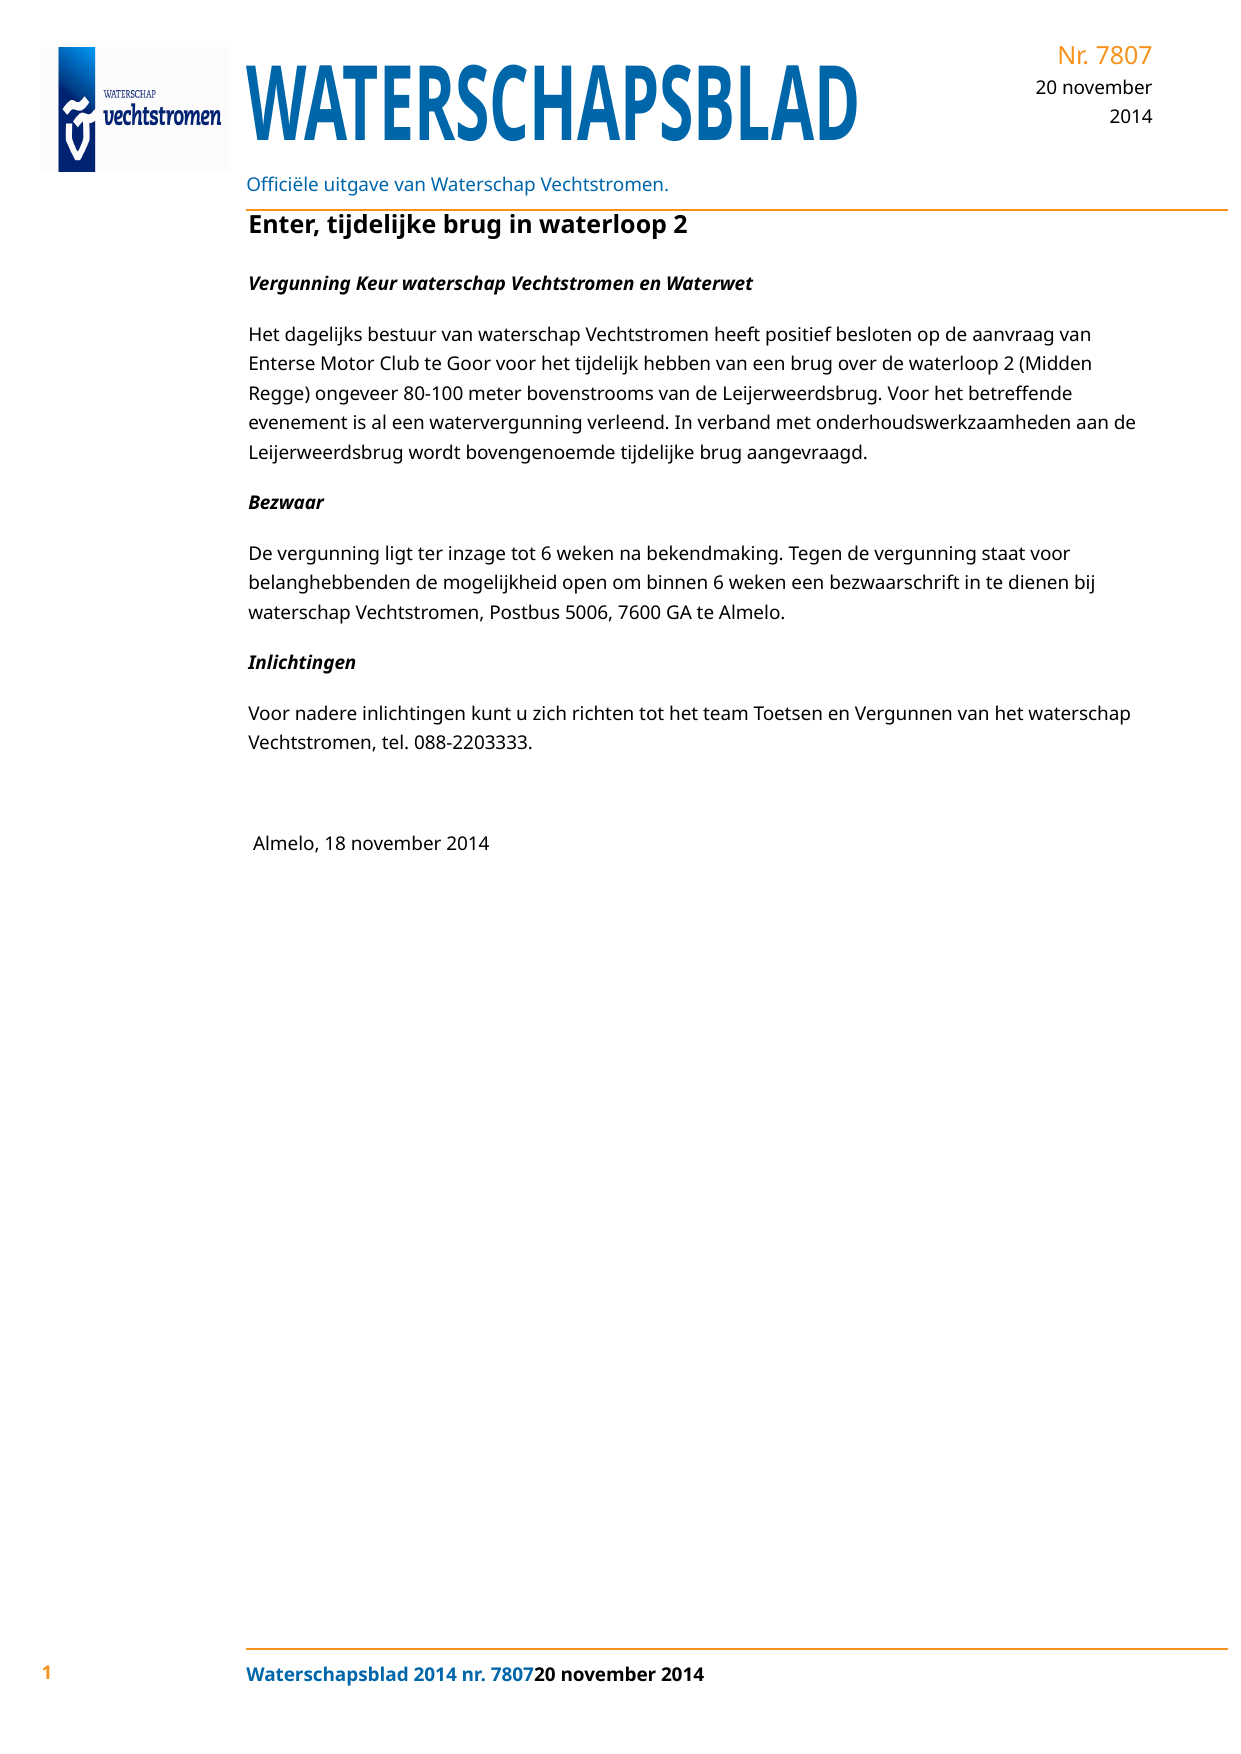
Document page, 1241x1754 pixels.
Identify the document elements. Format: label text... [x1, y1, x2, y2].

text Het dagelijks bestuur van waterschap Vechtstromen heeft positief besloten op de aanvraag van Enterse Motor Club te Goor voor het tijdelijk hebben van een brug over de waterloop 2 (Midden Regge) ongeveer 80-100 meter bovenstrooms van de Leijerweerdsbrug. Voor het betreffende evenement is al een watervergunning verleend. In verband met onderhoudswerkzaamheden aan de Leijerweerdsbrug wordt bovengenoemde tijdelijke brug aangevraagd. [248, 321, 1152, 465]
text Enter, tijdelijke brug in waterloop 2 [248, 211, 1152, 241]
text De vergunning ligt ter inzage tot 6 weken na bekendmaking. Tegen de vergunning staat voor belanghebbenden de mogelijkheid open om binnen 6 weken een bezwaarschrift in te dienen bij waterschap Vechtstromen, Postbus 5006, 7600 GA te Almelo. [248, 540, 1152, 625]
text Voor nadere inlichtingen kunt u zich richten tot het team Toetsen en Vergunnen van het waterschap Vechtstromen, tel. 088-2203333. [248, 700, 1152, 755]
text Almelo, 18 november 2014 [248, 830, 1152, 856]
text Bezwaar [248, 489, 1152, 515]
text Inlichtingen [248, 649, 1152, 675]
text Vergunning Keur waterschap Vechtstromen en Waterwet [248, 270, 1152, 296]
picture [41, 47, 231, 172]
